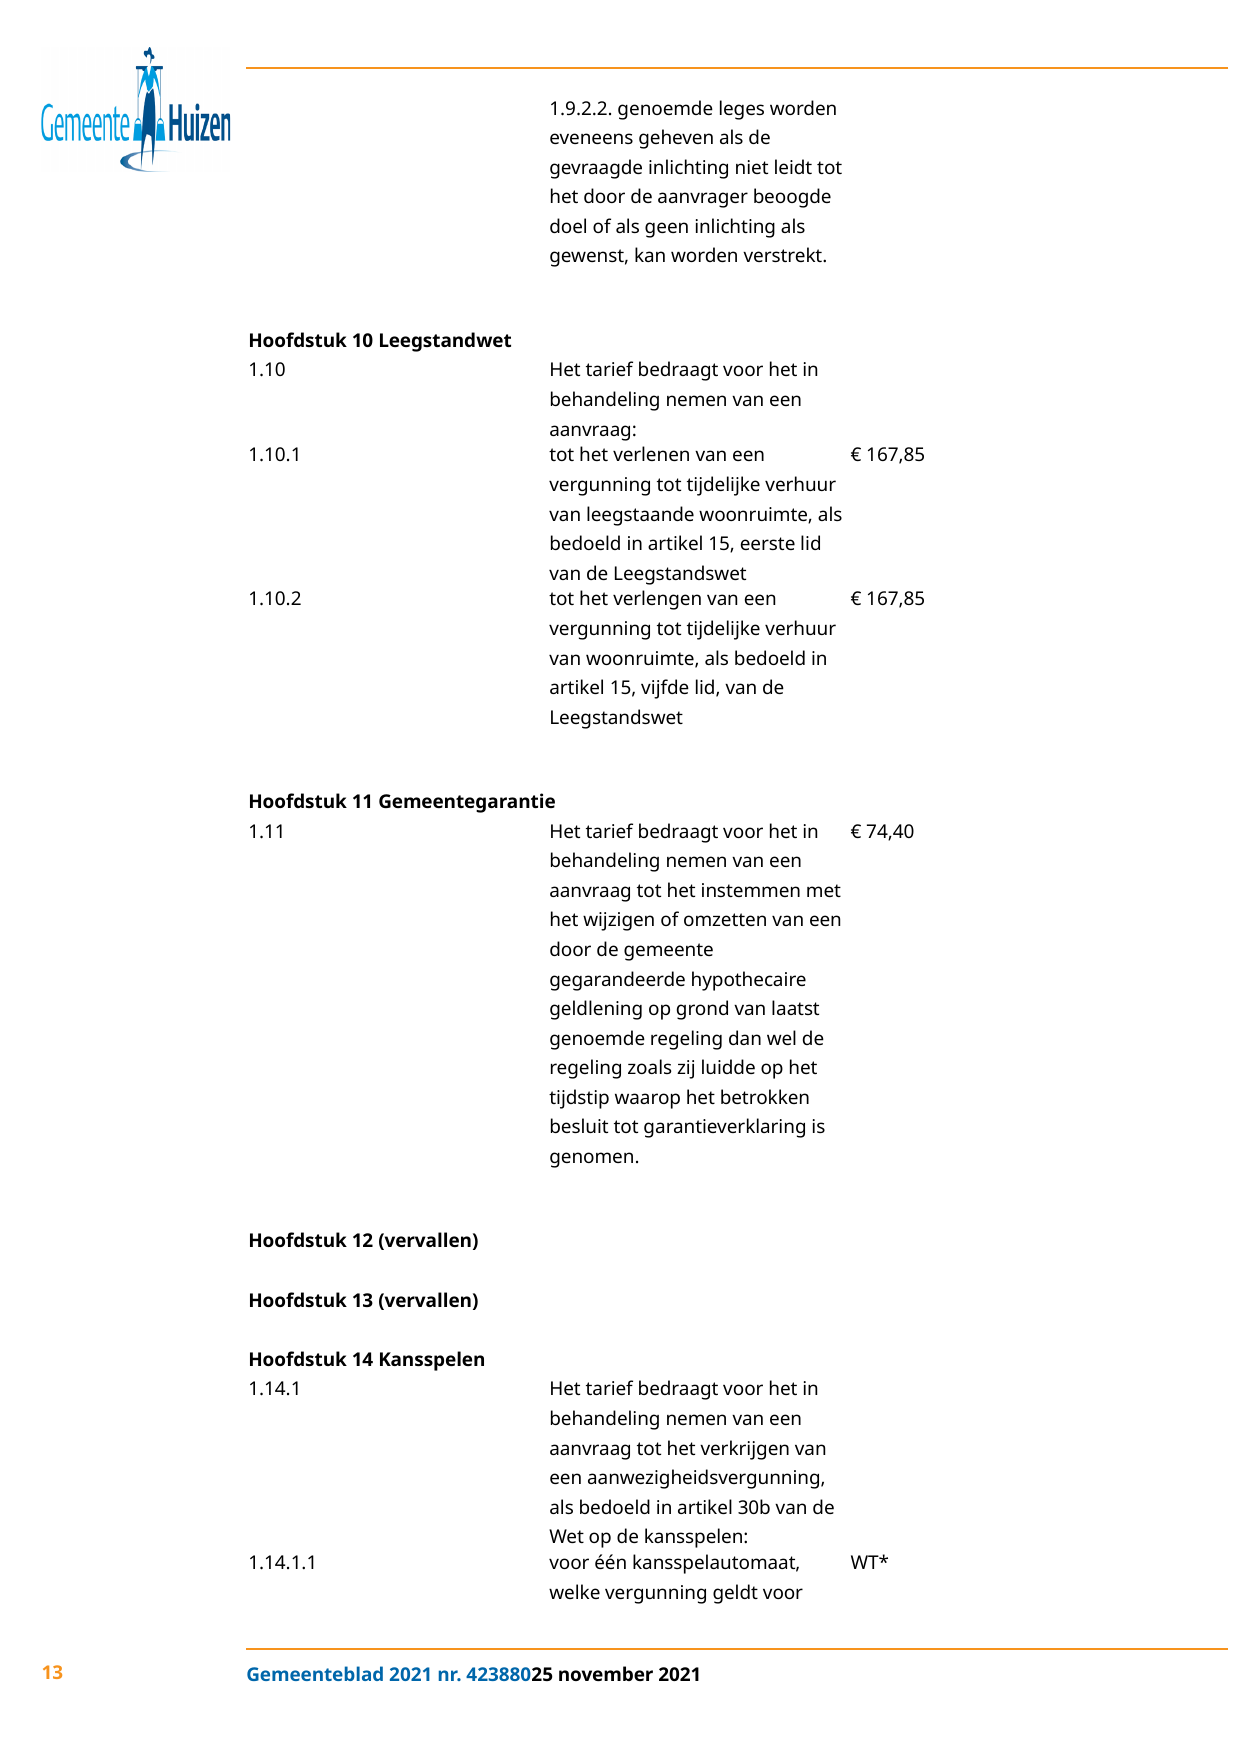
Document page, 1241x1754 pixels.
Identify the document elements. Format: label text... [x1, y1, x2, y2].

table_cell [549, 730, 850, 755]
text Hoofdstuk 10 Leegstandwet [248, 327, 1152, 353]
table_cell [248, 730, 549, 755]
table_cell [549, 269, 850, 294]
table_cell € 167,85 [850, 442, 1152, 586]
table_header [850, 357, 1152, 442]
table_cell WT* [850, 1549, 1152, 1604]
table_cell [248, 1169, 549, 1195]
table_header 1.14.1 [248, 1376, 549, 1549]
table_cell tot het verlengen van een vergunning tot tijdelijke verhuur van woonruimte, als bedoeld in artikel 15, vijfde lid, van de Leegstandswet [549, 586, 850, 730]
table_cell [850, 95, 1152, 268]
table_cell 1.14.1.1 [248, 1549, 549, 1604]
table_cell € 167,85 [850, 586, 1152, 730]
table_cell 1.9.2.2. genoemde leges worden eveneens geheven als de gevraagde inlichting niet leidt tot het door de aanvrager beoogde doel of als geen inlichting als gewenst, kan worden verstrekt. [549, 95, 850, 268]
table_header Het tarief bedraagt voor het in behandeling nemen van een aanvraag tot het instemmen met het wijzigen of omzetten van een door de gemeente gegarandeerde hypothecaire geldlening op grond van laatst genoemde regeling dan wel de regeling zoals zij luidde op het tijdstip waarop het betrokken besluit tot garantieverklaring is genomen. [549, 818, 850, 1169]
table_header 1.10 [248, 357, 549, 442]
table_cell [850, 1169, 1152, 1195]
table_header € 74,40 [850, 818, 1152, 1169]
table_cell 1.10.2 [248, 586, 549, 730]
table_cell [549, 1169, 850, 1195]
table_cell 1.10.1 [248, 442, 549, 586]
text Hoofdstuk 11 Gemeentegarantie [248, 788, 1152, 814]
table_cell tot het verlenen van een vergunning tot tijdelijke verhuur van leegstaande woonruimte, als bedoeld in artikel 15, eerste lid van de Leegstandswet [549, 442, 850, 586]
table_cell [248, 95, 549, 268]
text Hoofdstuk 13 (vervallen) [248, 1287, 1152, 1312]
table_cell [248, 269, 549, 294]
table_header Het tarief bedraagt voor het in behandeling nemen van een aanvraag: [549, 357, 850, 442]
table_header [850, 1376, 1152, 1549]
text Hoofdstuk 12 (vervallen) [248, 1228, 1152, 1253]
table_cell [850, 269, 1152, 294]
text Hoofdstuk 14 Kansspelen [248, 1346, 1152, 1372]
picture [41, 47, 231, 172]
table_header 1.11 [248, 818, 549, 1169]
table_cell [850, 730, 1152, 755]
table_header Het tarief bedraagt voor het in behandeling nemen van een aanvraag tot het verkrijgen van een aanwezigheidsvergunning, als bedoeld in artikel 30b van de Wet op de kansspelen: [549, 1376, 850, 1549]
table_cell voor één kansspelautomaat, welke vergunning geldt voor [549, 1549, 850, 1604]
